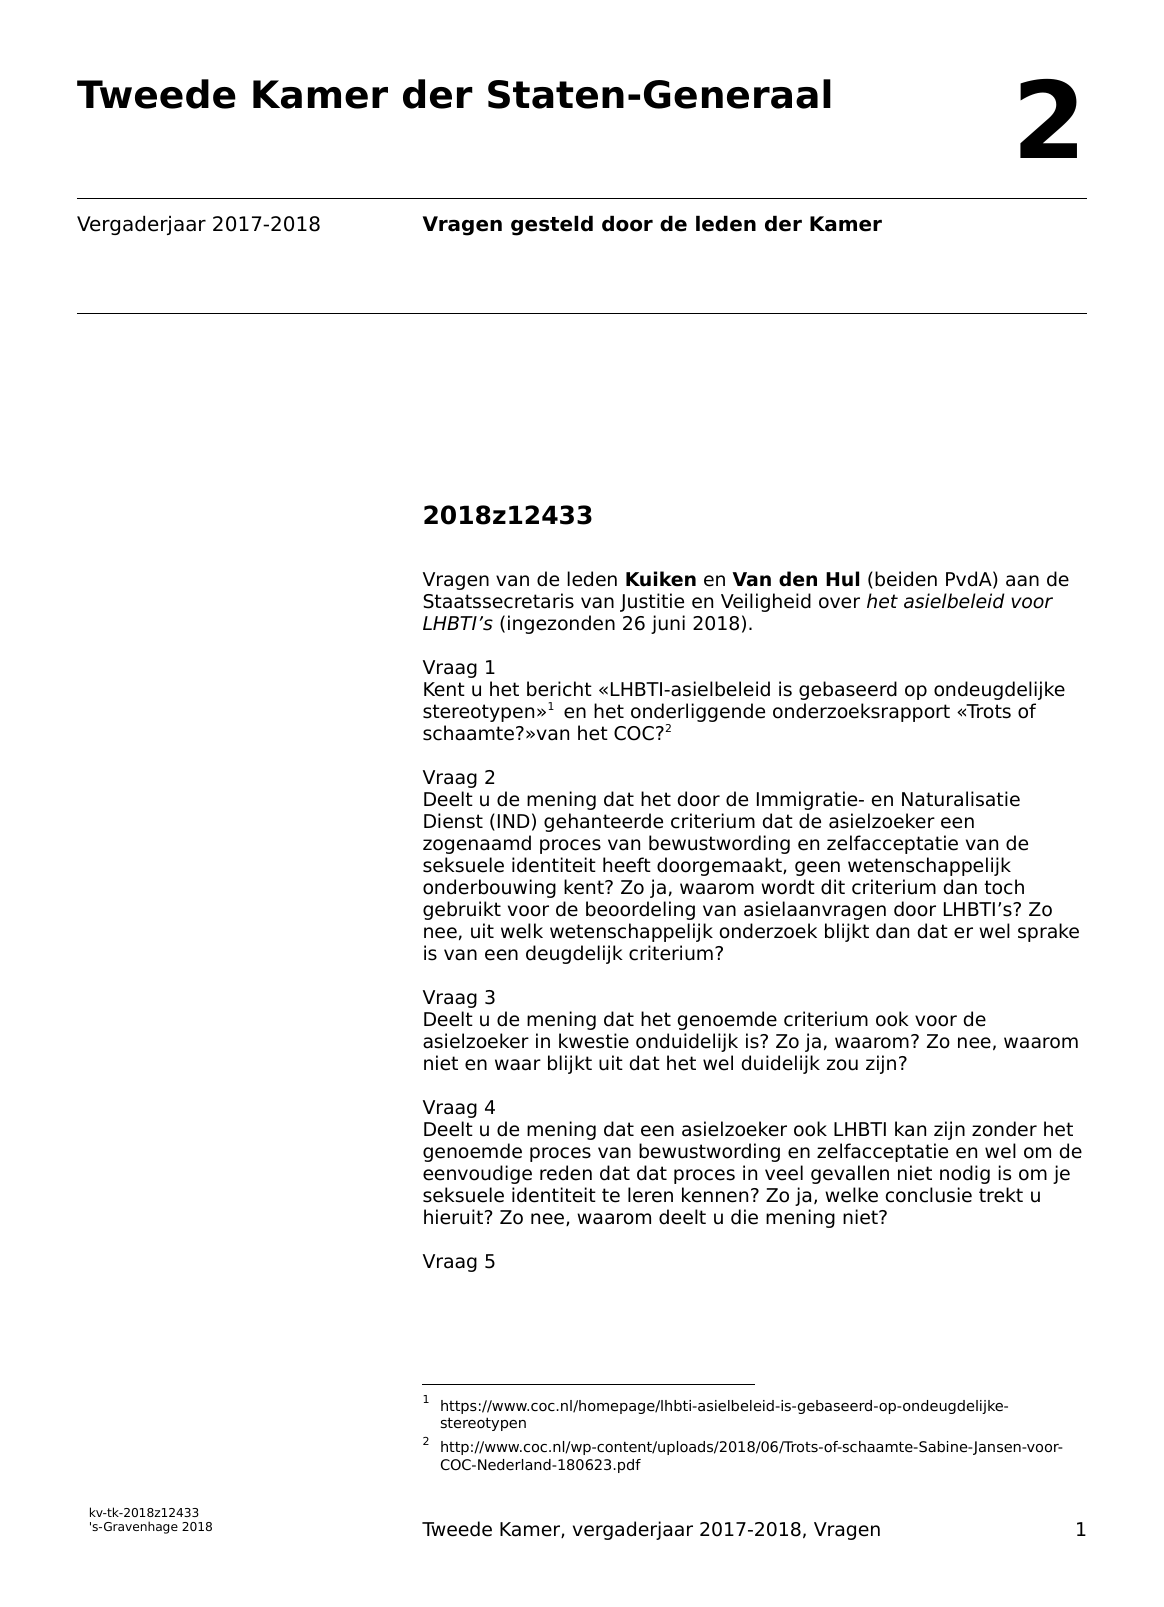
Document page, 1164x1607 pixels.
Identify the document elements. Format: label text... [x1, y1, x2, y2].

text Vraag 3 [422, 987, 1087, 1009]
text Deelt u de mening dat een asielzoeker ook LHBTI kan zijn zonder het genoemde proces van bewustwording en zelfacceptatie en wel om de eenvoudige reden dat dat proces in veel gevallen niet nodig is om je seksuele identiteit te leren kennen? Zo ja, welke conclusie trekt u hieruit? Zo nee, waarom deelt u die mening niet? [422, 1119, 1087, 1229]
table_cell Vergaderjaar 2017-2018 [77, 199, 422, 313]
text kv-tk-2018z12433 [88, 1506, 323, 1520]
text http://www.coc.nl/wp-content/uploads/2018/06/Trots-of-schaamte-Sabine-Jansen-voor-COC-Nederland-180623.pdf [422, 1435, 1087, 1474]
text Vragen van de leden Kuiken en Van den Hul (beiden PvdA) aan de Staatssecretaris van Justitie en Veiligheid over het asielbeleid voor LHBTI’s (ingezonden 26 juni 2018). [422, 569, 1087, 635]
table_cell Vragen gesteld door de leden der Kamer [422, 199, 1087, 313]
text Kent u het bericht «LHBTI-asielbeleid is gebaseerd op ondeugdelijke stereotypen» en het onderliggende onderzoeksrapport «Trots of schaamte?»van het COC? [422, 679, 1087, 745]
text Vraag 2 [422, 767, 1087, 789]
table_header Tweede Kamer der Staten-Generaal [77, 59, 886, 198]
text Vraag 4 [422, 1097, 1087, 1119]
text 's-Gravenhage 2018 [88, 1520, 323, 1534]
text Deelt u de mening dat het genoemde criterium ook voor de asielzoeker in kwestie onduidelijk is? Zo ja, waarom? Zo nee, waarom niet en waar blijkt uit dat het wel duidelijk zou zijn? [422, 1009, 1087, 1075]
text https://www.coc.nl/homepage/lhbti-asielbeleid-is-gebaseerd-op-ondeugdelijke-stereotypen [422, 1393, 1087, 1432]
text Vraag 5 [422, 1251, 1087, 1273]
text 2018z12433 [422, 501, 1087, 531]
table_header 2 [886, 59, 1087, 198]
text Deelt u de mening dat het door de Immigratie- en Naturalisatie Dienst (IND) gehanteerde criterium dat de asielzoeker een zogenaamd proces van bewustwording en zelfacceptatie van de seksuele identiteit heeft doorgemaakt, geen wetenschappelijk onderbouwing kent? Zo ja, waarom wordt dit criterium dan toch gebruikt voor de beoordeling van asielaanvragen door LHBTI’s? Zo nee, uit welk wetenschappelijk onderzoek blijkt dan dat er wel sprake is van een deugdelijk criterium? [422, 789, 1087, 965]
text Vraag 1 [422, 657, 1087, 679]
